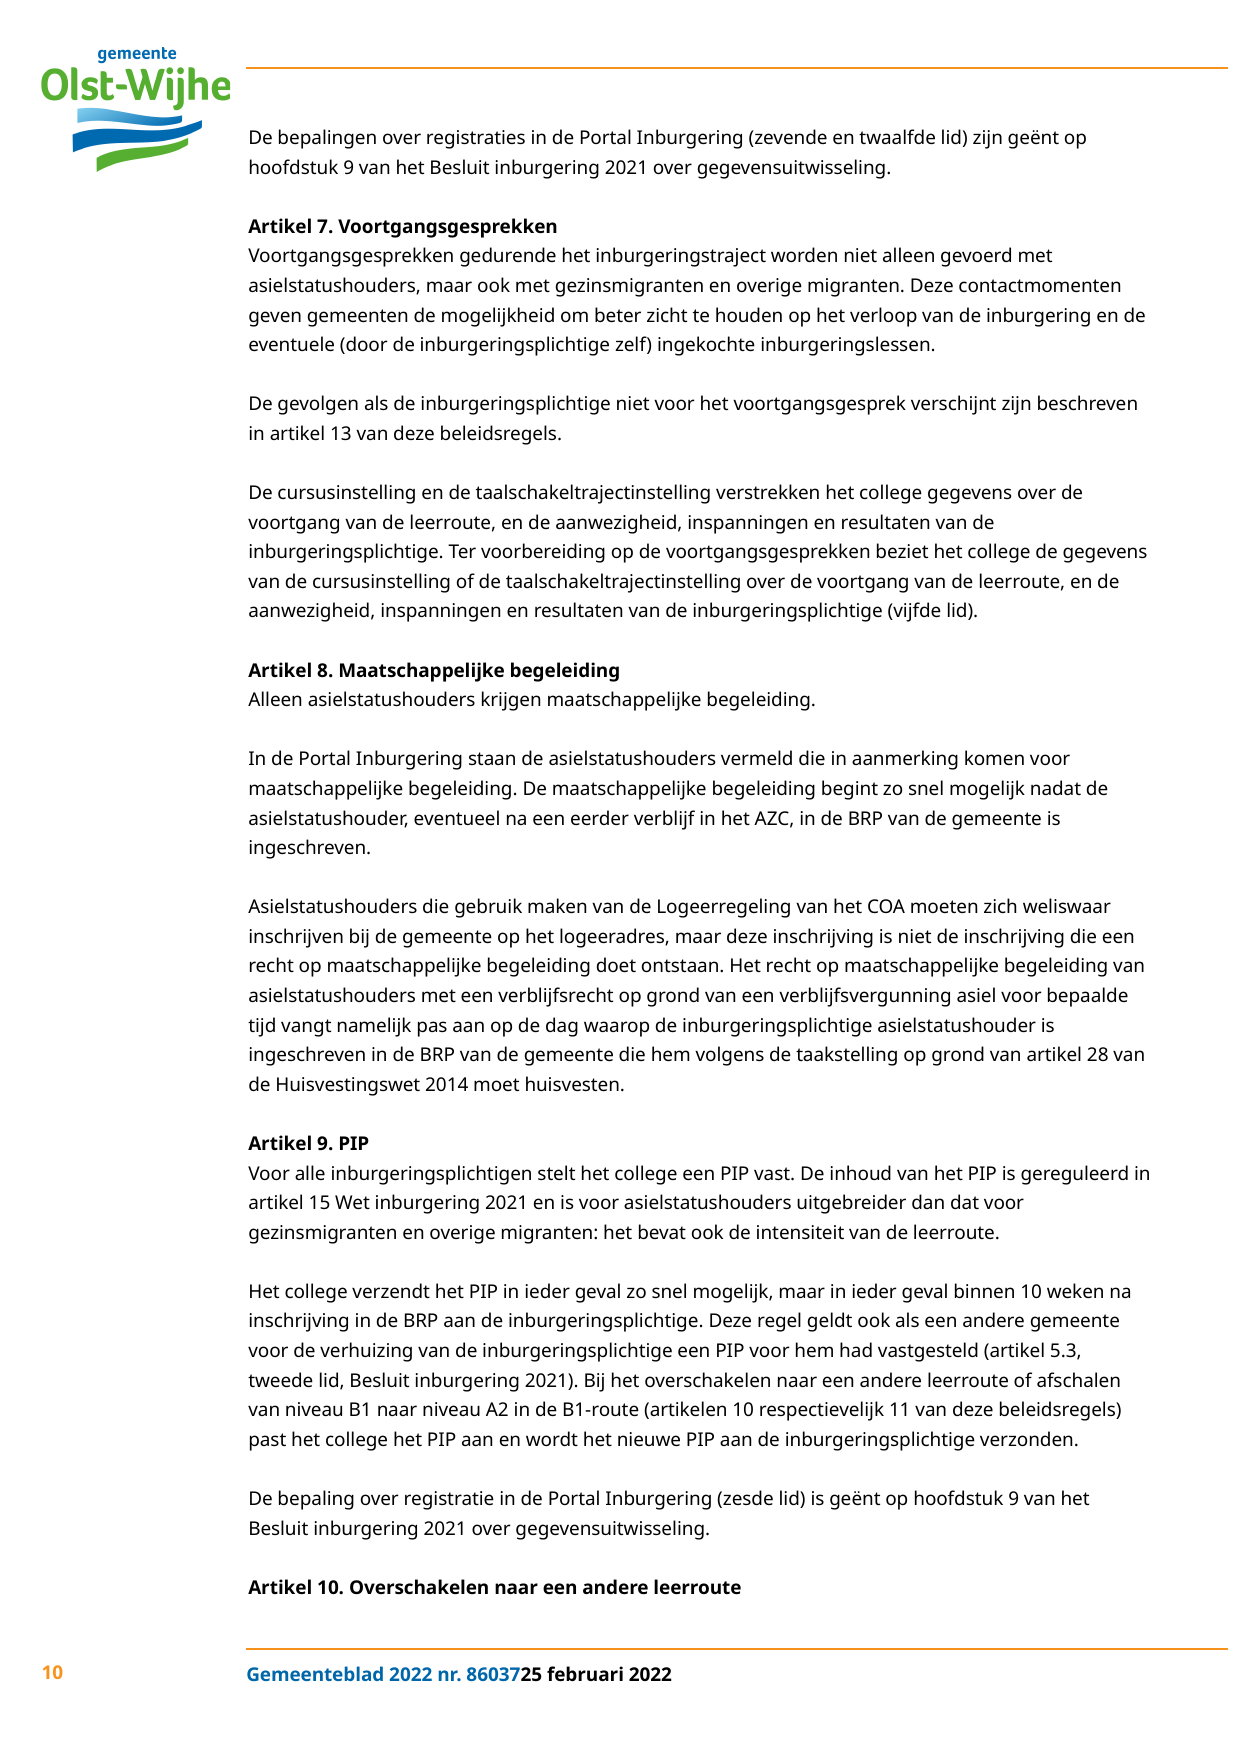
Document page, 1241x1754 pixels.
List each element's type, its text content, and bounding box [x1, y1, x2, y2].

text Artikel 8. Maatschappelijke begeleiding [248, 657, 1152, 683]
text De gevolgen als de inburgeringsplichtige niet voor het voortgangsgesprek verschijnt zijn beschreven in artikel 13 van deze beleidsregels. [248, 391, 1152, 446]
picture [41, 47, 231, 172]
text Asielstatushouders die gebruik maken van de Logeerregeling van het COA moeten zich weliswaar inschrijven bij de gemeente op het logeeradres, maar deze inschrijving is niet de inschrijving die een recht op maatschappelijke begeleiding doet ontstaan. Het recht op maatschappelijke begeleiding van asielstatushouders met een verblijfsrecht op grond van een verblijfsvergunning asiel voor bepaalde tijd vangt namelijk pas aan op de dag waarop de inburgeringsplichtige asielstatushouder is ingeschreven in de BRP van de gemeente die hem volgens de taakstelling op grond van artikel 28 van de Huisvestingswet 2014 moet huisvesten. [248, 893, 1152, 1097]
text Artikel 7. Voortgangsgesprekken [248, 213, 1152, 239]
text Artikel 9. PIP [248, 1130, 1152, 1156]
text De cursusinstelling en de taalschakeltrajectinstelling verstrekken het college gegevens over de voortgang van de leerroute, en de aanwezigheid, inspanningen en resultaten van de inburgeringsplichtige. Ter voorbereiding op de voortgangsgesprekken beziet het college de gegevens van de cursusinstelling of de taalschakeltrajectinstelling over de voortgang van de leerroute, en de aanwezigheid, inspanningen en resultaten van de inburgeringsplichtige (vijfde lid). [248, 479, 1152, 623]
text Alleen asielstatushouders krijgen maatschappelijke begeleiding. [248, 686, 1152, 712]
text De bepalingen over registraties in de Portal Inburgering (zevende en twaalfde lid) zijn geënt op hoofdstuk 9 van het Besluit inburgering 2021 over gegevensuitwisseling. [248, 124, 1152, 180]
text Het college verzendt het PIP in ieder geval zo snel mogelijk, maar in ieder geval binnen 10 weken na inschrijving in de BRP aan de inburgeringsplichtige. Deze regel geldt ook als een andere gemeente voor de verhuizing van de inburgeringsplichtige een PIP voor hem had vastgesteld (artikel 5.3, tweede lid, Besluit inburgering 2021). Bij het overschakelen naar een andere leerroute of afschalen van niveau B1 naar niveau A2 in de B1-route (artikelen 10 respectievelijk 11 van deze beleidsregels) past het college het PIP aan en wordt het nieuwe PIP aan de inburgeringsplichtige verzonden. [248, 1278, 1152, 1452]
text In de Portal Inburgering staan de asielstatushouders vermeld die in aanmerking komen voor maatschappelijke begeleiding. De maatschappelijke begeleiding begint zo snel mogelijk nadat de asielstatushouder, eventueel na een eerder verblijf in het AZC, in de BRP van de gemeente is ingeschreven. [248, 746, 1152, 860]
text Voor alle inburgeringsplichtigen stelt het college een PIP vast. De inhoud van het PIP is gereguleerd in artikel 15 Wet inburgering 2021 en is voor asielstatushouders uitgebreider dan dat voor gezinsmigranten en overige migranten: het bevat ook de intensiteit van de leerroute. [248, 1160, 1152, 1245]
text De bepaling over registratie in de Portal Inburgering (zesde lid) is geënt op hoofdstuk 9 van het Besluit inburgering 2021 over gegevensuitwisseling. [248, 1485, 1152, 1541]
text Artikel 10. Overschakelen naar een andere leerroute [248, 1574, 1152, 1600]
text Voortgangsgesprekken gedurende het inburgeringstraject worden niet alleen gevoerd met asielstatushouders, maar ook met gezinsmigranten en overige migranten. Deze contactmomenten geven gemeenten de mogelijkheid om beter zicht te houden op het verloop van de inburgering en de eventuele (door de inburgeringsplichtige zelf) ingekochte inburgeringslessen. [248, 243, 1152, 357]
